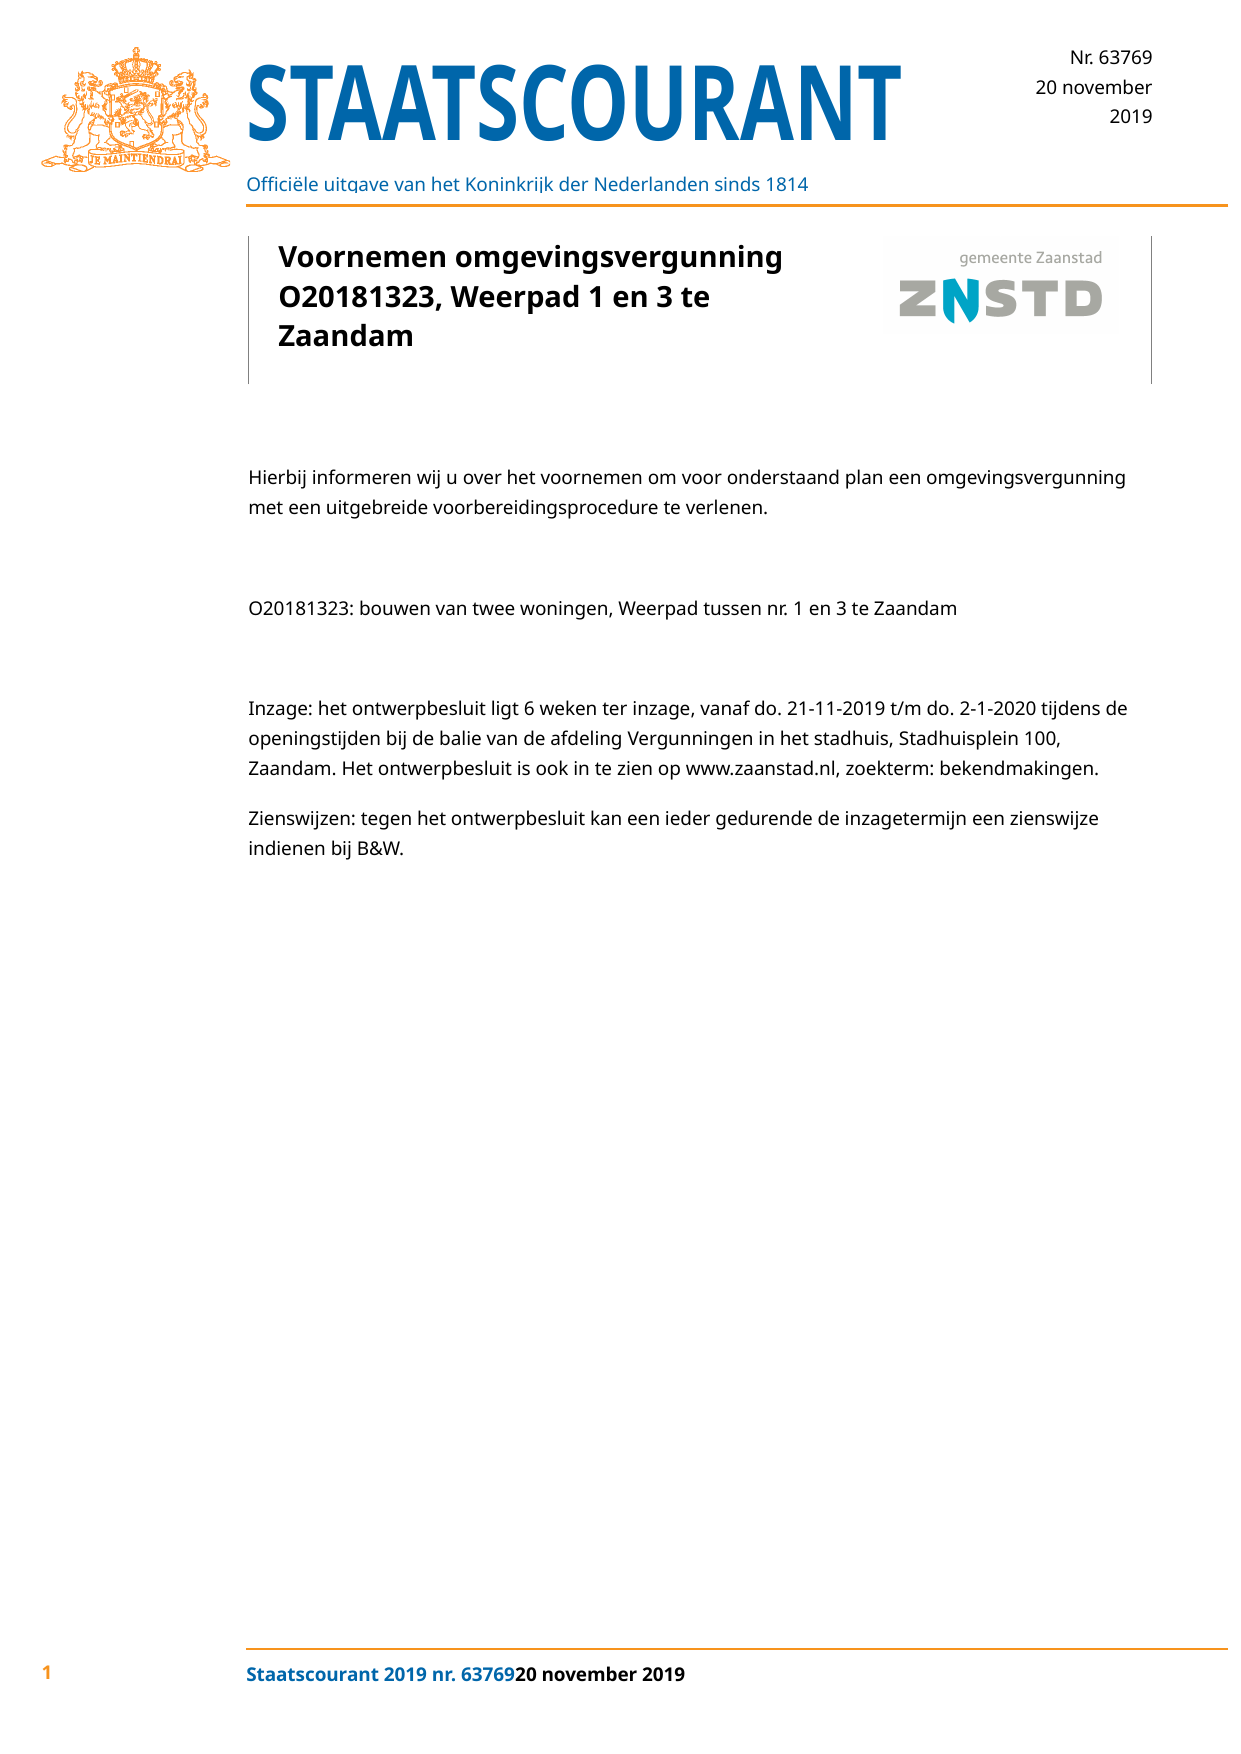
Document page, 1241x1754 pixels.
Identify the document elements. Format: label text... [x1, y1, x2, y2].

table_header Voornemen omgevingsvergunning O20181323, Weerpad 1 en 3 te Zaandam [249, 236, 850, 384]
text O20181323: bouwen van twee woningen, Weerpad tussen nr. 1 en 3 te Zaandam [248, 595, 1152, 621]
text Zienswijzen: tegen het ontwerpbesluit kan een ieder gedurende de inzagetermijn een zienswijze indienen bij B&W. [248, 805, 1152, 861]
picture [41, 47, 231, 172]
text Inzage: het ontwerpbesluit ligt 6 weken ter inzage, vanaf do. 21-11-2019 t/m do. 2-1-2020 tijdens de openingstijden bij de balie van de afdeling Vergunningen in het stadhuis, Stadhuisplein 100, Zaandam. Het ontwerpbesluit is ook in te zien op www.zaanstad.nl, zoekterm: bekendmakingen. [248, 696, 1152, 781]
text Hierbij informeren wij u over het voornemen om voor onderstaand plan een omgevingsvergunning met een uitgebreide voorbereidingsprocedure te verlenen. [248, 464, 1152, 520]
table_header [850, 236, 1151, 384]
picture [882, 236, 1119, 334]
